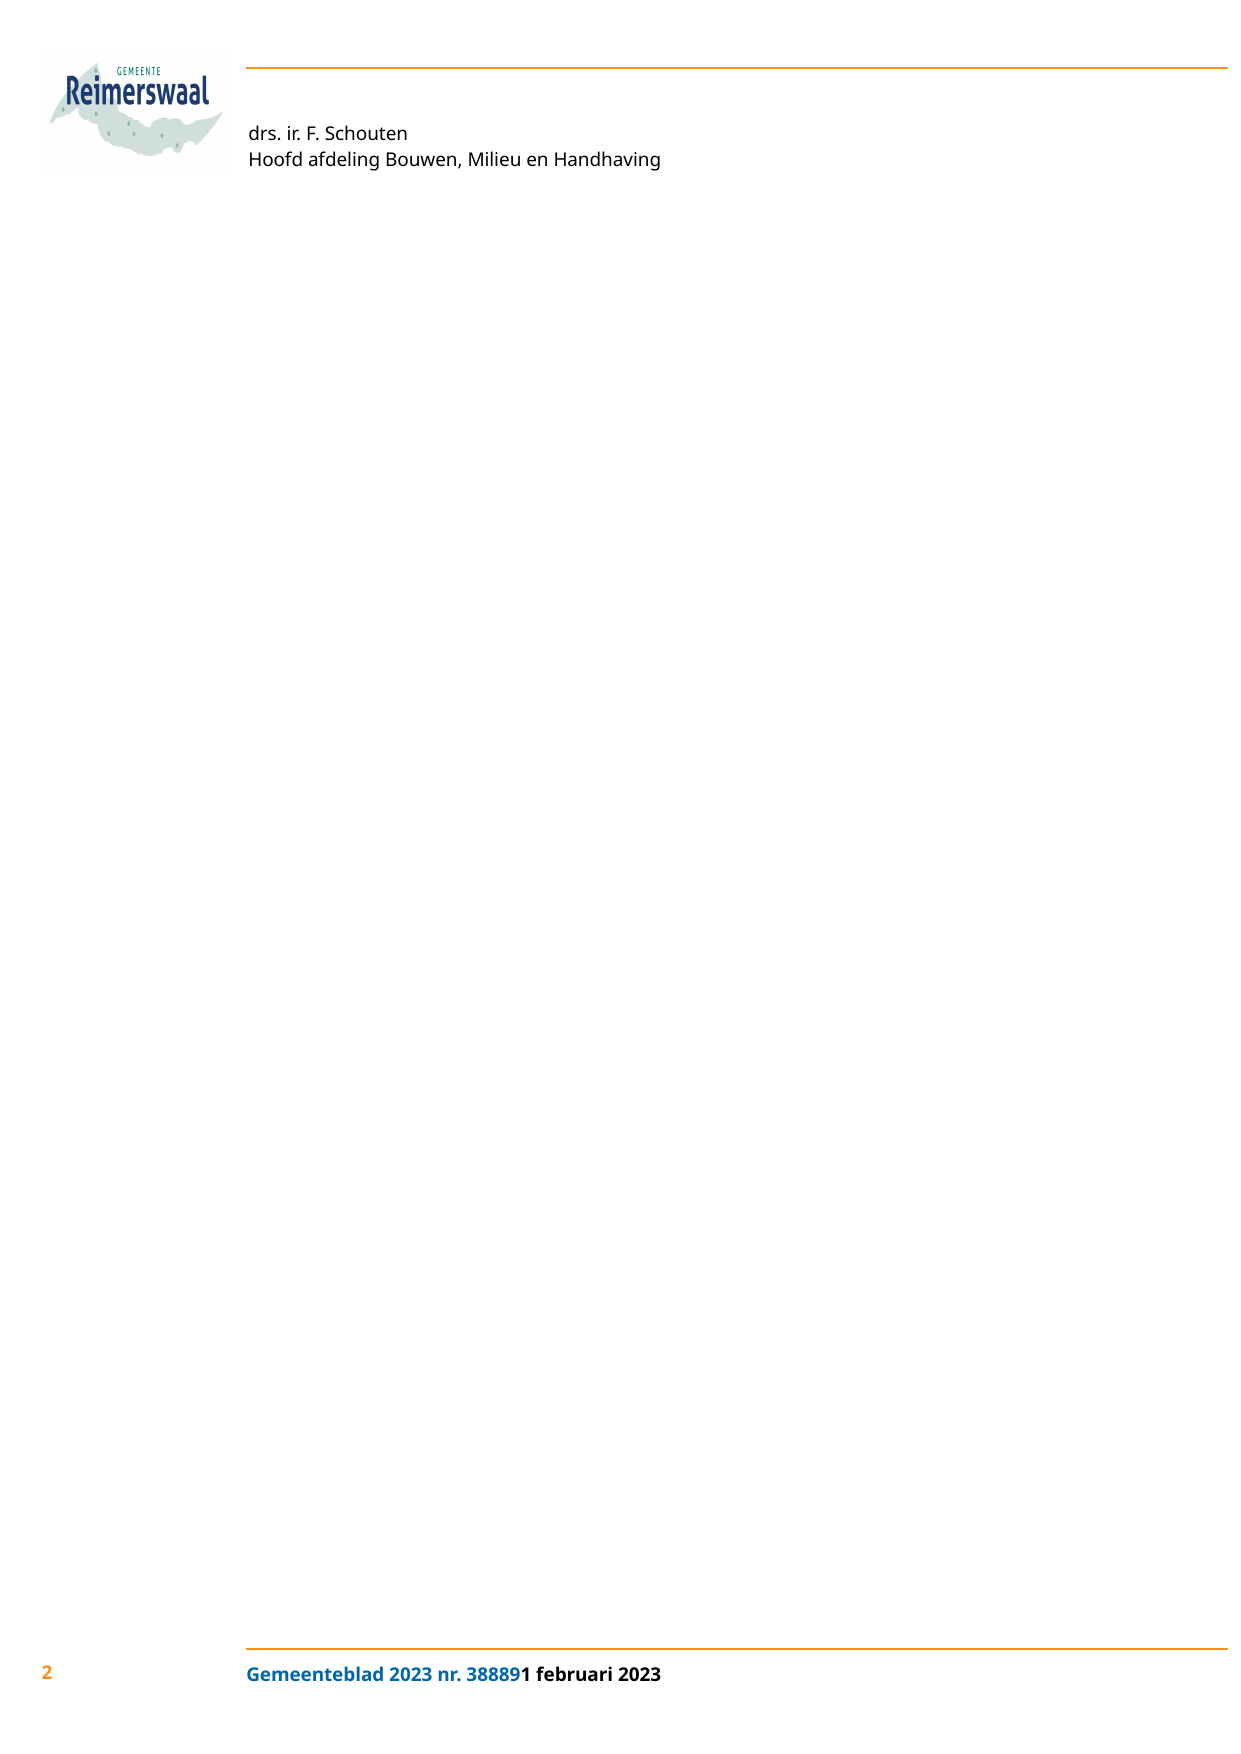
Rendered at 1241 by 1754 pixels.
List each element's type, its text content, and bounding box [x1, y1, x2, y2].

text Hoofd afdeling Bouwen, Milieu en Handhaving [248, 146, 1152, 172]
text drs. ir. F. Schouten [248, 121, 1152, 146]
picture [41, 47, 231, 172]
